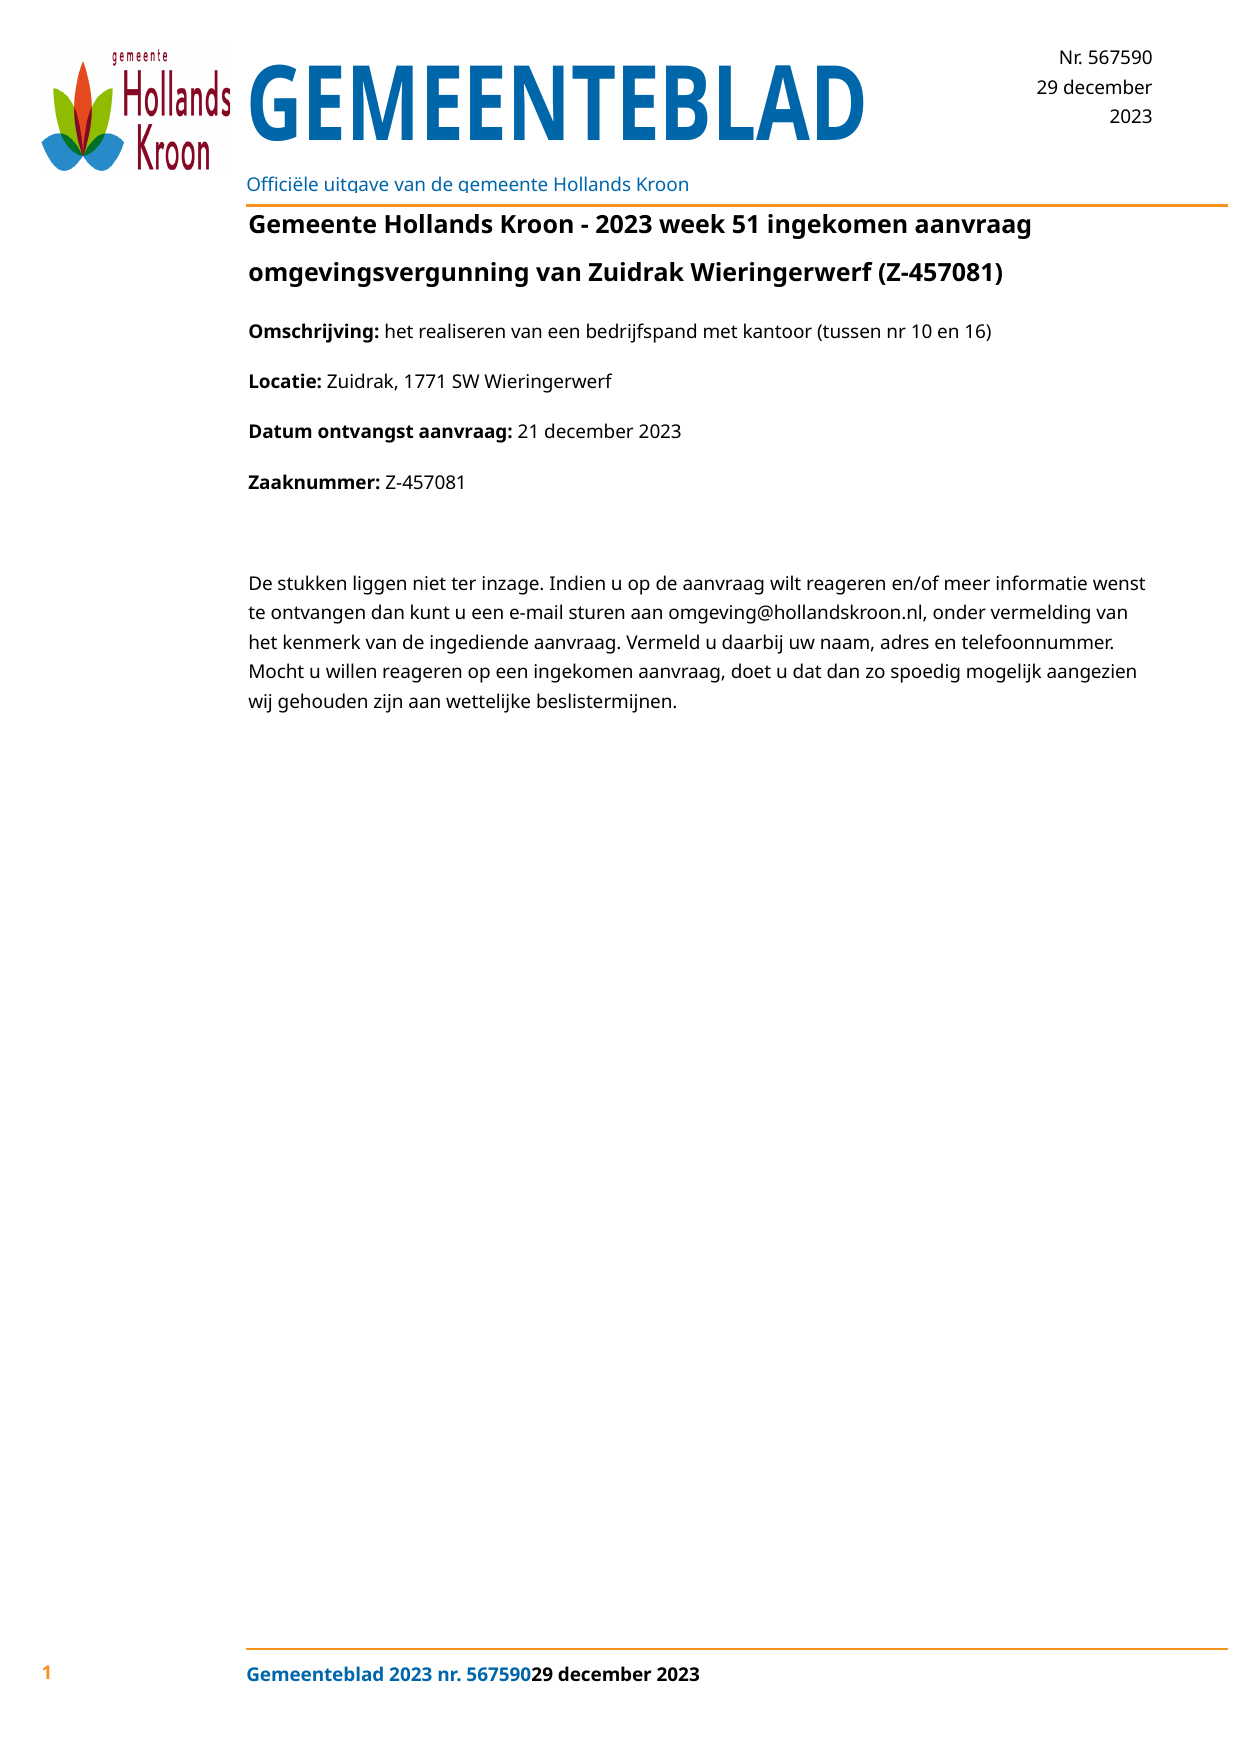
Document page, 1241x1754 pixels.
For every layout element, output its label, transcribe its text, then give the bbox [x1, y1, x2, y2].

text Gemeente Hollands Kroon - 2023 week 51 ingekomen aanvraag omgevingsvergunning van Zuidrak Wieringerwerf (Z-457081) [248, 207, 1152, 288]
text De stukken liggen niet ter inzage. Indien u op de aanvraag wilt reageren en/of meer informatie wenst te ontvangen dan kunt u een e-mail sturen aan omgeving@hollandskroon.nl, onder vermelding van het kenmerk van de ingediende aanvraag. Vermeld u daarbij uw naam, adres en telefoonnummer. Mocht u willen reageren op een ingekomen aanvraag, doet u dat dan zo spoedig mogelijk aangezien wij gehouden zijn aan wettelijke beslistermijnen. [248, 570, 1152, 714]
text Omschrijving: het realiseren van een bedrijfspand met kantoor (tussen nr 10 en 16) [248, 318, 1152, 344]
text Zaaknummer: Z-457081 [248, 469, 1152, 495]
text Datum ontvangst aanvraag: 21 december 2023 [248, 419, 1152, 444]
text Locatie: Zuidrak, 1771 SW Wieringerwerf [248, 368, 1152, 394]
picture [41, 47, 231, 172]
